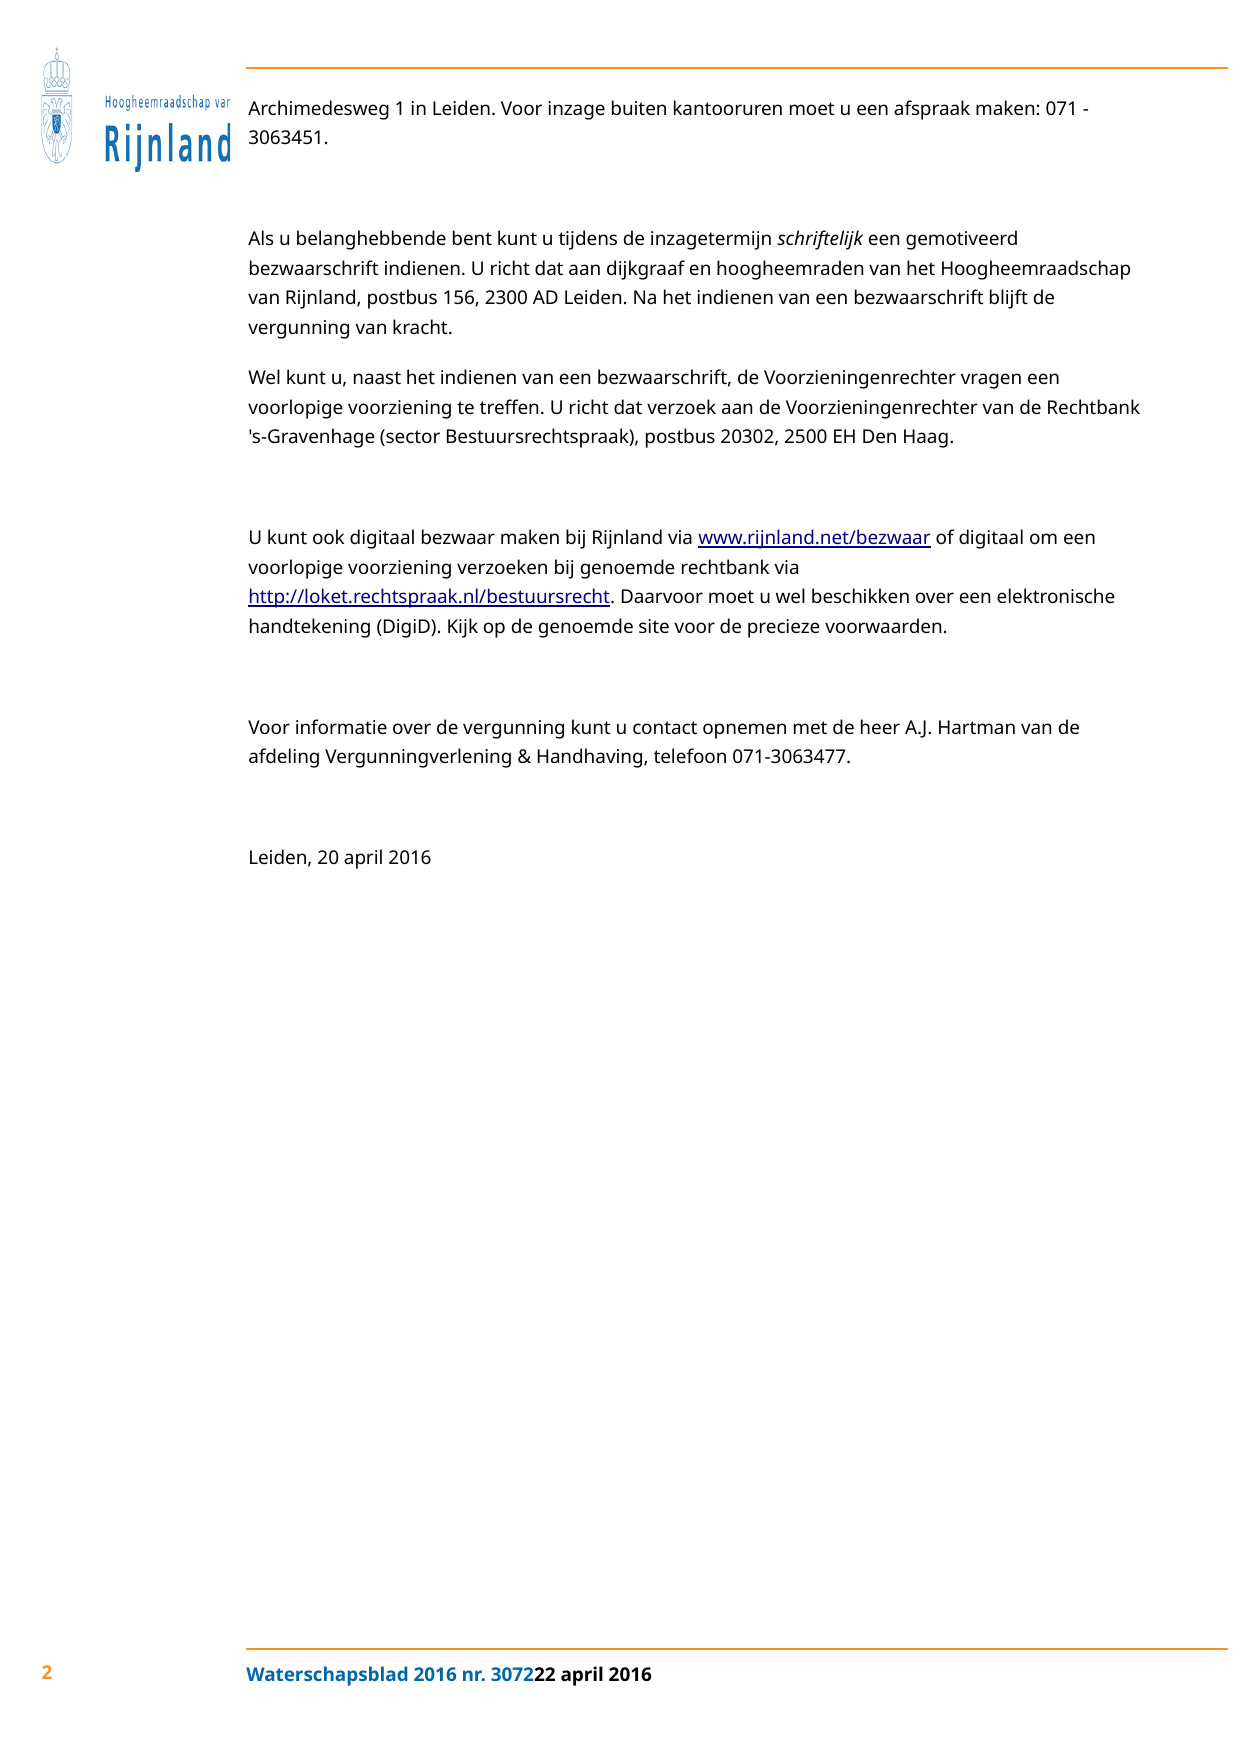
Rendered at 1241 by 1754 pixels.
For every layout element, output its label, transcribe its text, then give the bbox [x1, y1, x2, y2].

text Archimedesweg 1 in Leiden. Voor inzage buiten kantooruren moet u een afspraak maken: 071 - 3063451. [248, 95, 1152, 150]
text Voor informatie over de vergunning kunt u contact opnemen met de heer A.J. Hartman van de afdeling Vergunningverlening & Handhaving, telefoon 071-3063477. [248, 714, 1152, 769]
text U kunt ook digitaal bezwaar maken bij Rijnland via www.rijnland.net/bezwaar of digitaal om een voorlopige voorziening verzoeken bij genoemde rechtbank via http://loket.rechtspraak.nl/bestuursrecht. Daarvoor moet u wel beschikken over een elektronische handtekening (DigiD). Kijk op de genoemde site voor de precieze voorwaarden. [248, 524, 1152, 639]
picture [41, 47, 231, 172]
text Leiden, 20 april 2016 [248, 844, 1152, 870]
text Wel kunt u, naast het indienen van een bezwaarschrift, de Voorzieningenrechter vragen een voorlopige voorziening te treffen. U richt dat verzoek aan de Voorzieningenrechter van de Rechtbank 's-Gravenhage (sector Bestuursrechtspraak), postbus 20302, 2500 EH Den Haag. [248, 364, 1152, 449]
text Als u belanghebbende bent kunt u tijdens de inzagetermijn schriftelijk een gemotiveerd bezwaarschrift indienen. U richt dat aan dijkgraaf en hoogheemraden van het Hoogheemraadschap van Rijnland, postbus 156, 2300 AD Leiden. Na het indienen van een bezwaarschrift blijft de vergunning van kracht. [248, 225, 1152, 340]
